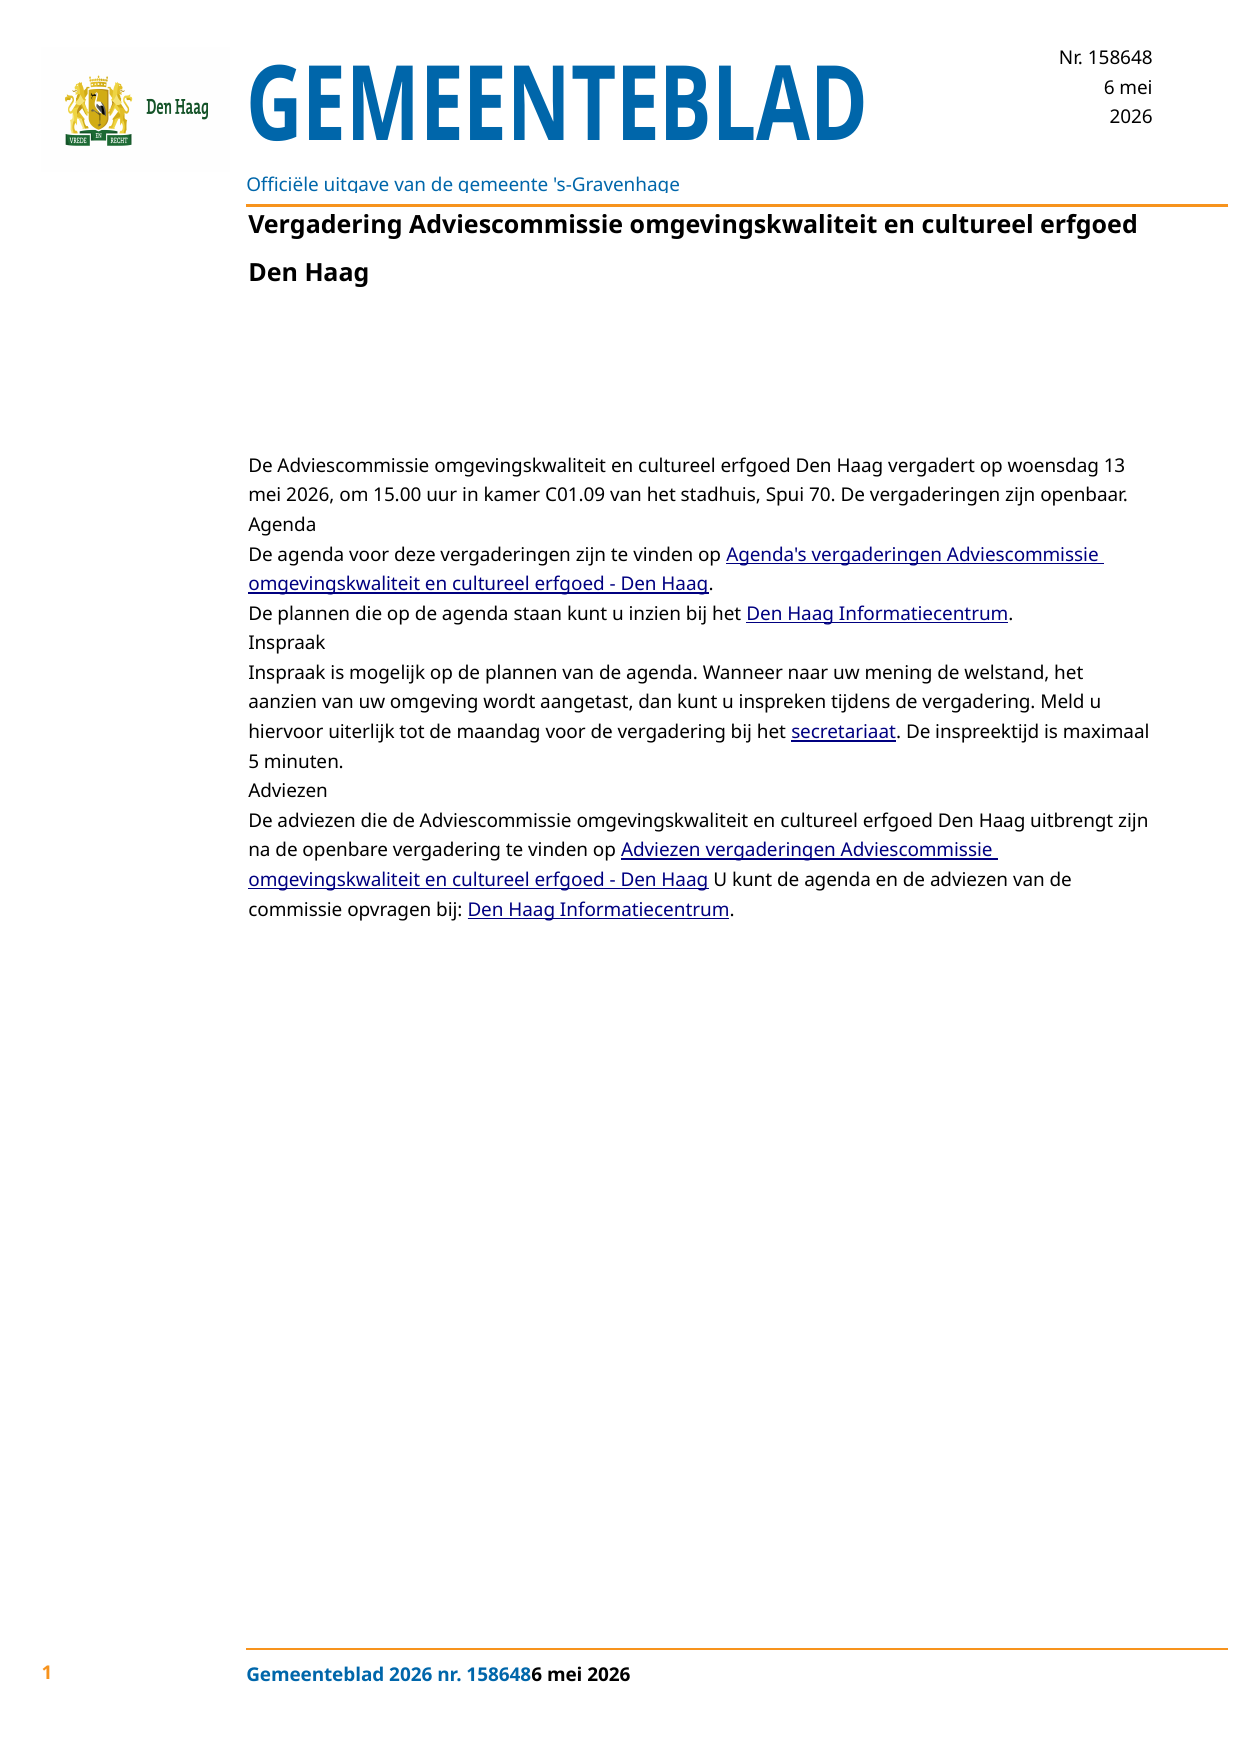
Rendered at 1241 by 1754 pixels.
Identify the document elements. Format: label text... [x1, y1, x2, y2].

text Inspraak [248, 629, 1152, 655]
text De adviezen die de Adviescommissie omgevingskwaliteit en cultureel erfgoed Den Haag uitbrengt zijn na de openbare vergadering te vinden op Adviezen vergaderingen Adviescommissie omgevingskwaliteit en cultureel erfgoed - Den Haag U kunt de agenda en de adviezen van de commissie opvragen bij: Den Haag Informatiecentrum. [248, 807, 1152, 922]
text De plannen die op de agenda staan kunt u inzien bij het Den Haag Informatiecentrum. [248, 600, 1152, 626]
picture [41, 47, 231, 172]
text De Adviescommissie omgevingskwaliteit en cultureel erfgoed Den Haag vergadert op woensdag 13 mei 2026, om 15.00 uur in kamer C01.09 van het stadhuis, Spui 70. De vergaderingen zijn openbaar. [248, 452, 1152, 507]
text Agenda [248, 511, 1152, 537]
text Inspraak is mogelijk op de plannen van de agenda. Wanneer naar uw mening de welstand, het aanzien van uw omgeving wordt aangetast, dan kunt u inspreken tijdens de vergadering. Meld u hiervoor uiterlijk tot de maandag voor de vergadering bij het secretariaat. De inspreektijd is maximaal 5 minuten. [248, 659, 1152, 774]
text Adviezen [248, 777, 1152, 803]
text Vergadering Adviescommissie omgevingskwaliteit en cultureel erfgoed Den Haag [248, 207, 1152, 288]
text De agenda voor deze vergaderingen zijn te vinden op Agenda's vergaderingen Adviescommissie omgevingskwaliteit en cultureel erfgoed - Den Haag. [248, 541, 1152, 596]
